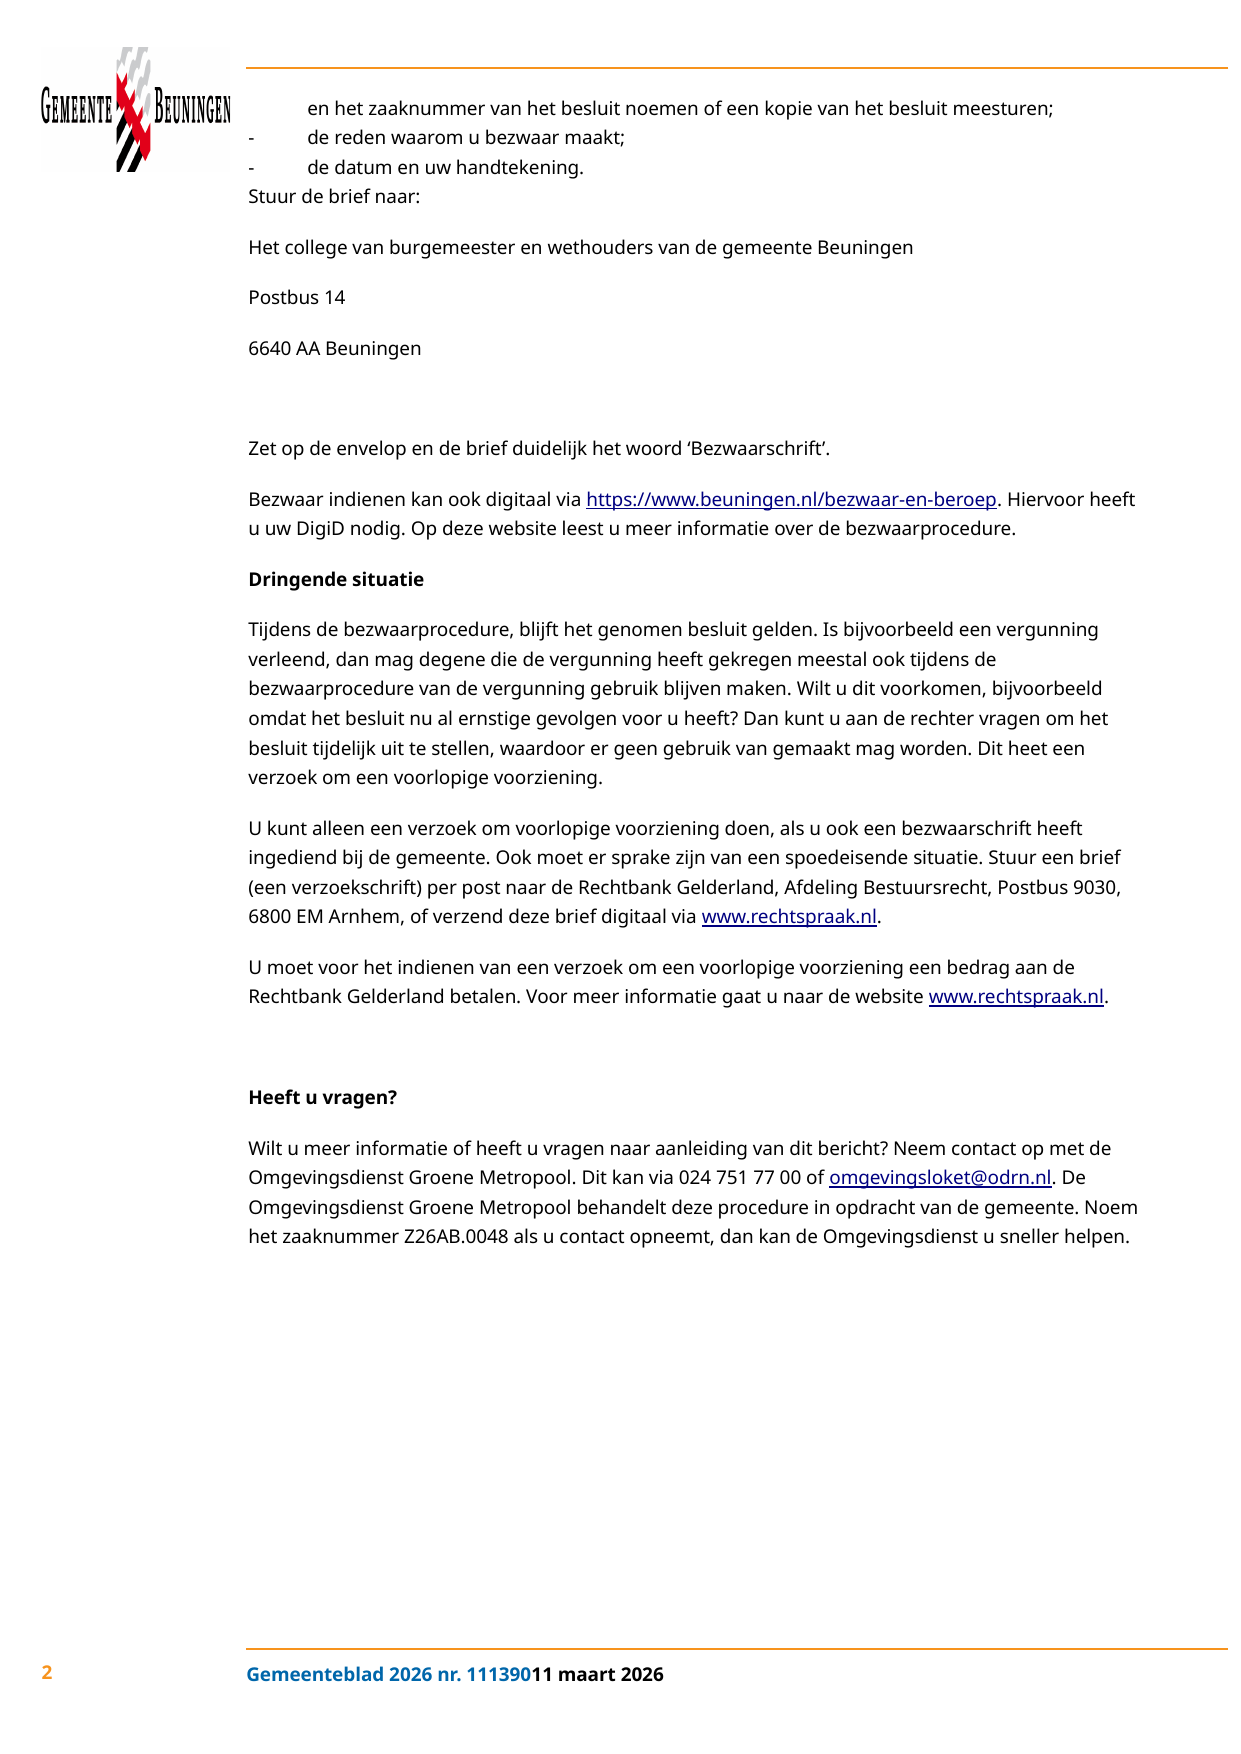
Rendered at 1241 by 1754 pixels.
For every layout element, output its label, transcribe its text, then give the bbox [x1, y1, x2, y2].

list en het zaaknummer van het besluit noemen of een kopie van het besluit meesturen; [248, 95, 1152, 121]
text Stuur de brief naar: [248, 183, 1152, 209]
list de datum en uw handtekening. [248, 154, 1152, 180]
text U moet voor het indienen van een verzoek om een voorlopige voorziening een bedrag aan de Rechtbank Gelderland betalen. Voor meer informatie gaat u naar de website www.rechtspraak.nl. [248, 954, 1152, 1009]
text Tijdens de bezwaarprocedure, blijft het genomen besluit gelden. Is bijvoorbeeld een vergunning verleend, dan mag degene die de vergunning heeft gekregen meestal ook tijdens de bezwaarprocedure van de vergunning gebruik blijven maken. Wilt u dit voorkomen, bijvoorbeeld omdat het besluit nu al ernstige gevolgen voor u heeft? Dan kunt u aan de rechter vragen om het besluit tijdelijk uit te stellen, waardoor er geen gebruik van gemaakt mag worden. Dit heet een verzoek om een voorlopige voorziening. [248, 616, 1152, 790]
text Wilt u meer informatie of heeft u vragen naar aanleiding van dit bericht? Neem contact op met de Omgevingsdienst Groene Metropool. Dit kan via 024 751 77 00 of omgevingsloket@odrn.nl. De Omgevingsdienst Groene Metropool behandelt deze procedure in opdracht van de gemeente. Noem het zaaknummer Z26AB.0048 als u contact opneemt, dan kan de Omgevingsdienst u sneller helpen. [248, 1135, 1152, 1249]
text Dringende situatie [248, 566, 1152, 592]
text Bezwaar indienen kan ook digitaal via https://www.beuningen.nl/bezwaar-en-beroep. Hiervoor heeft u uw DigiD nodig. Op deze website leest u meer informatie over de bezwaarprocedure. [248, 486, 1152, 541]
text 6640 AA Beuningen [248, 335, 1152, 361]
text Het college van burgemeester en wethouders van de gemeente Beuningen [248, 234, 1152, 260]
picture [41, 47, 231, 172]
text U kunt alleen een verzoek om voorlopige voorziening doen, als u ook een bezwaarschrift heeft ingediend bij de gemeente. Ook moet er sprake zijn van een spoedeisende situatie. Stuur een brief (een verzoekschrift) per post naar de Rechtbank Gelderland, Afdeling Bestuursrecht, Postbus 9030, 6800 EM Arnhem, of verzend deze brief digitaal via www.rechtspraak.nl. [248, 815, 1152, 929]
text Zet op de envelop en de brief duidelijk het woord ‘Bezwaarschrift’. [248, 436, 1152, 461]
list de reden waarom u bezwaar maakt; [248, 124, 1152, 150]
text Heeft u vragen? [248, 1084, 1152, 1110]
text Postbus 14 [248, 284, 1152, 310]
